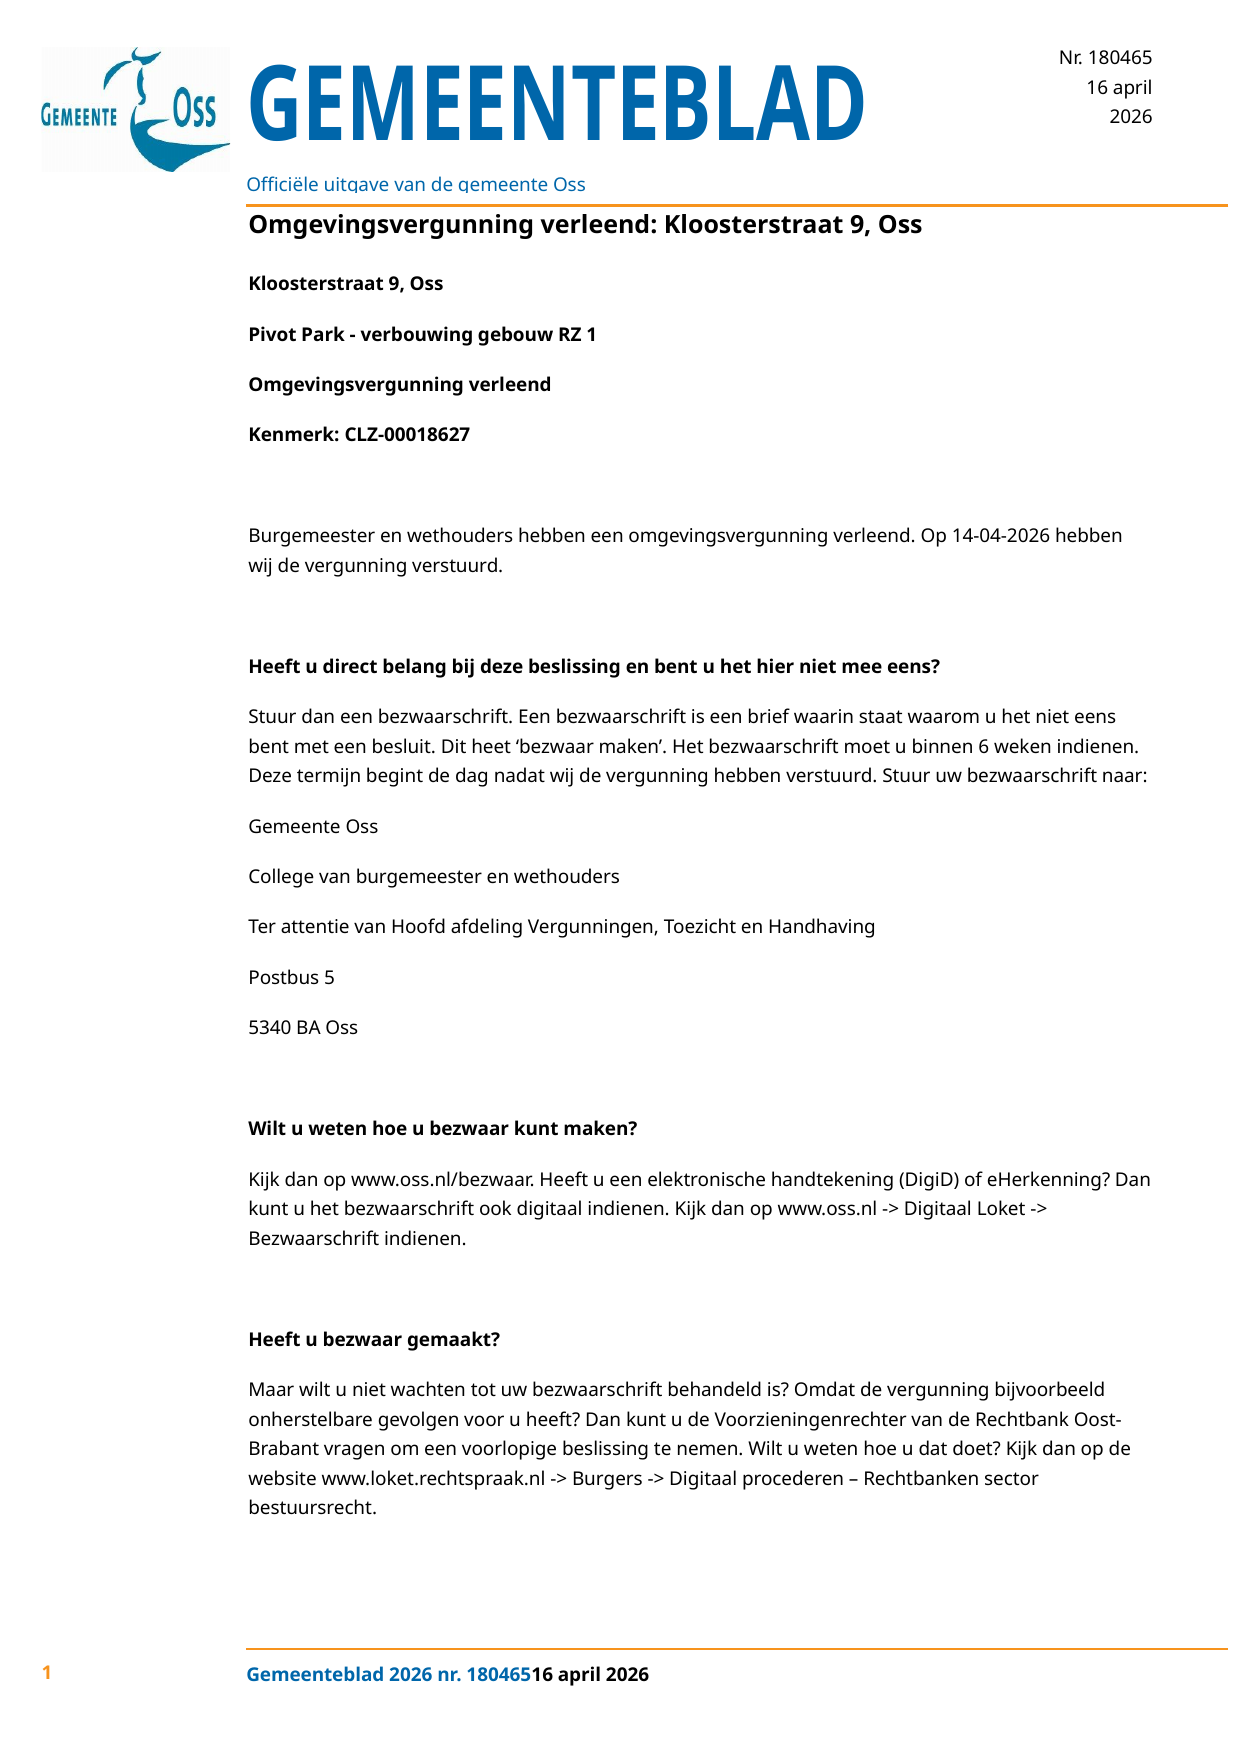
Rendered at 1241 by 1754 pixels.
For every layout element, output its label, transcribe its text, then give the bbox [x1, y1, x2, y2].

text Maar wilt u niet wachten tot uw bezwaarschrift behandeld is? Omdat de vergunning bijvoorbeeld onherstelbare gevolgen voor u heeft? Dan kunt u de Voorzieningenrechter van de Rechtbank Oost-Brabant vragen om een voorlopige beslissing te nemen. Wilt u weten hoe u dat doet? Kijk dan op de website www.loket.rechtspraak.nl -> Burgers -> Digitaal procederen – Rechtbanken sector bestuursrecht. [248, 1376, 1152, 1520]
text Heeft u direct belang bij deze beslissing en bent u het hier niet mee eens? [248, 653, 1152, 678]
text Gemeente Oss [248, 813, 1152, 838]
text 5340 BA Oss [248, 1014, 1152, 1040]
text Kloosterstraat 9, Oss [248, 270, 1152, 296]
text Postbus 5 [248, 964, 1152, 990]
text Kijk dan op www.oss.nl/bezwaar. Heeft u een elektronische handtekening (DigiD) of eHerkenning? Dan kunt u het bezwaarschrift ook digitaal indienen. Kijk dan op www.oss.nl -> Digitaal Loket -> Bezwaarschrift indienen. [248, 1166, 1152, 1251]
text Ter attentie van Hoofd afdeling Vergunningen, Toezicht en Handhaving [248, 914, 1152, 939]
text Burgemeester en wethouders hebben een omgevingsvergunning verleend. Op 14-04-2026 hebben wij de vergunning verstuurd. [248, 522, 1152, 578]
text Kenmerk: CLZ-00018627 [248, 422, 1152, 447]
text Pivot Park - verbouwing gebouw RZ 1 [248, 321, 1152, 346]
text Omgevingsvergunning verleend: Kloosterstraat 9, Oss [248, 207, 1152, 241]
text Omgevingsvergunning verleend [248, 371, 1152, 397]
text Heeft u bezwaar gemaakt? [248, 1326, 1152, 1351]
picture [41, 47, 231, 172]
text Wilt u weten hoe u bezwaar kunt maken? [248, 1115, 1152, 1141]
text College van burgemeester en wethouders [248, 863, 1152, 889]
text Stuur dan een bezwaarschrift. Een bezwaarschrift is een brief waarin staat waarom u het niet eens bent met een besluit. Dit heet ‘bezwaar maken’. Het bezwaarschrift moet u binnen 6 weken indienen. Deze termijn begint de dag nadat wij de vergunning hebben verstuurd. Stuur uw bezwaarschrift naar: [248, 703, 1152, 788]
